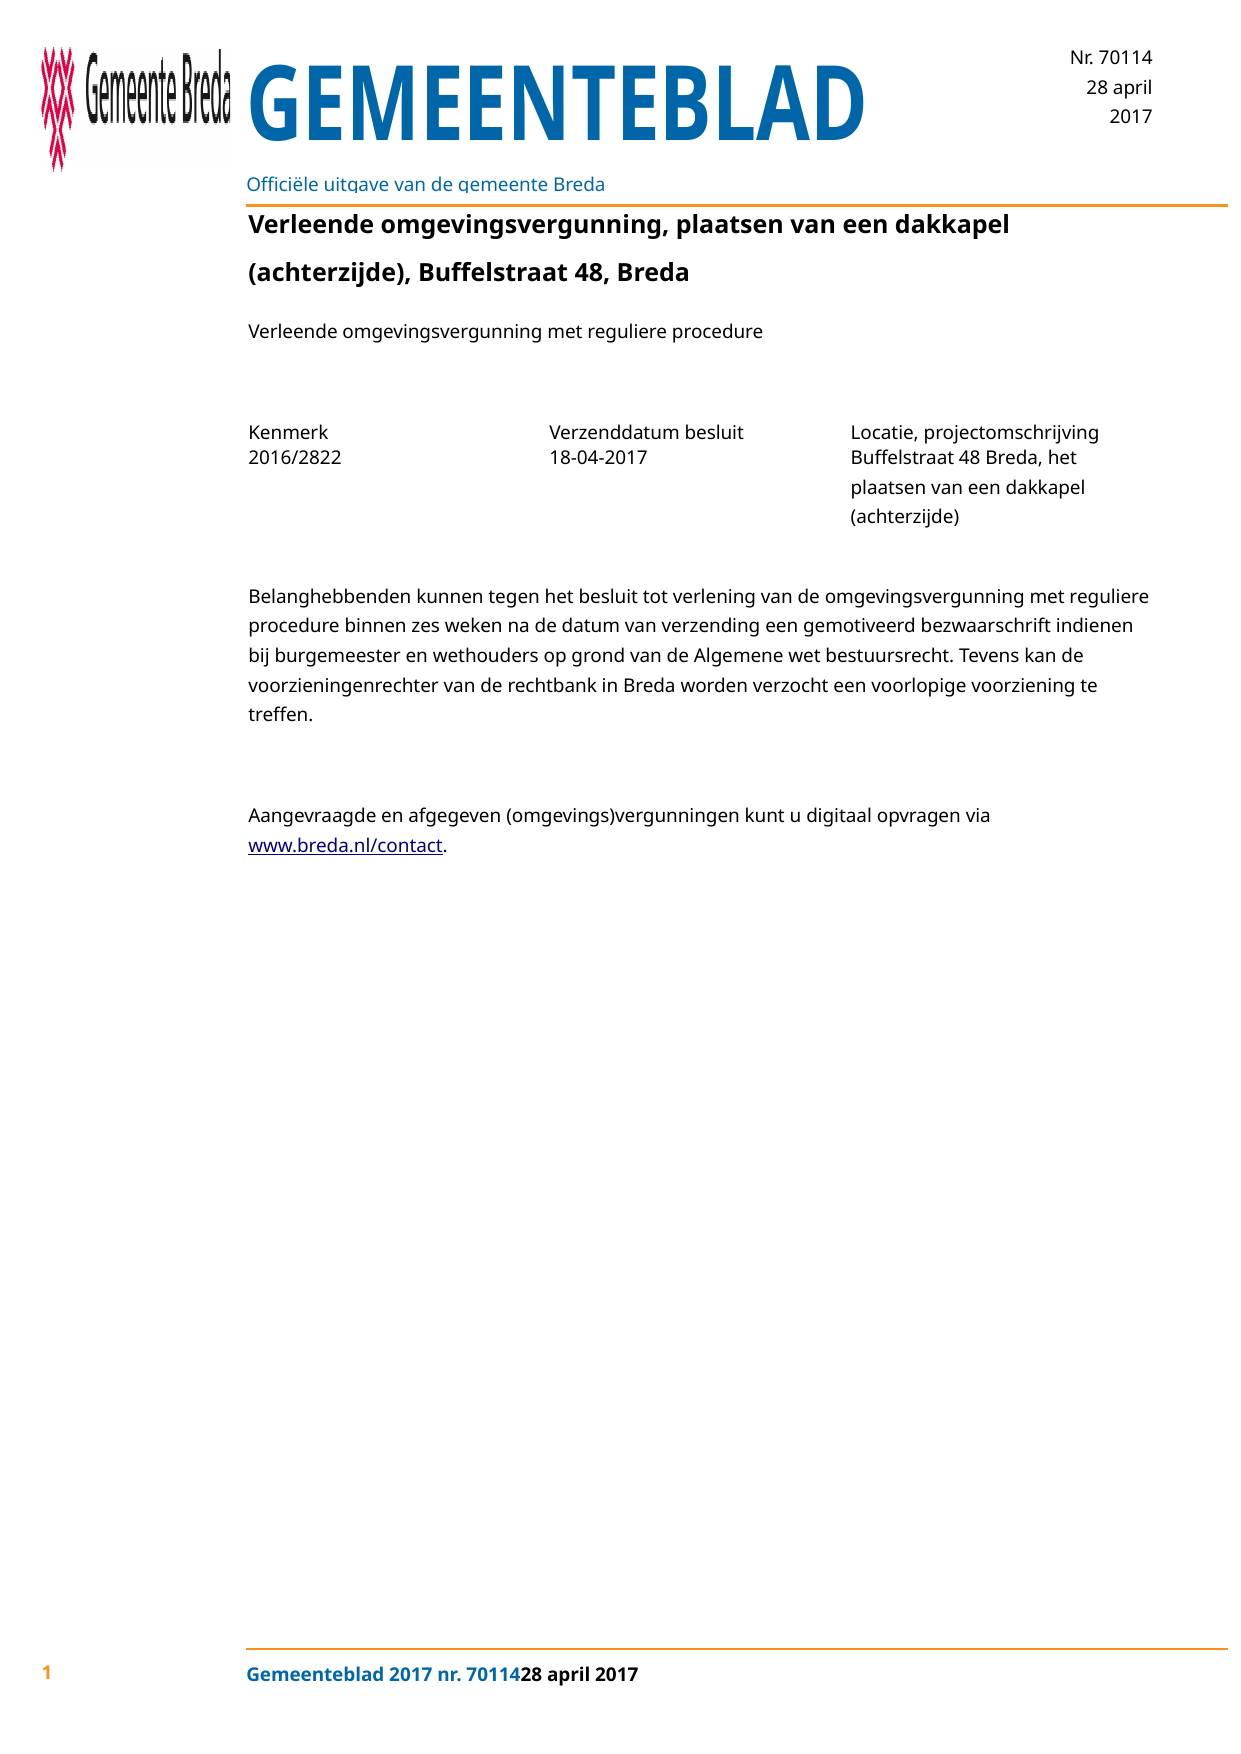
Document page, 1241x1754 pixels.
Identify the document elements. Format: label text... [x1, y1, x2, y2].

table_cell 2016/2822 [248, 445, 549, 529]
text Verleende omgevingsvergunning, plaatsen van een dakkapel (achterzijde), Buffelstraat 48, Breda [248, 207, 1152, 288]
table_header Kenmerk [248, 419, 549, 444]
table_cell 18-04-2017 [549, 445, 850, 529]
table_header Locatie, projectomschrijving [850, 419, 1152, 444]
picture [41, 47, 231, 172]
text Aangevraagde en afgegeven (omgevings)vergunningen kunt u digitaal opvragen via www.breda.nl/contact. [248, 802, 1152, 858]
text Verleende omgevingsvergunning met reguliere procedure [248, 318, 1152, 344]
table_cell Buffelstraat 48 Breda, het plaatsen van een dakkapel (achterzijde) [850, 445, 1152, 529]
table_header Verzenddatum besluit [549, 419, 850, 444]
text Belanghebbenden kunnen tegen het besluit tot verlening van de omgevingsvergunning met reguliere procedure binnen zes weken na de datum van verzending een gemotiveerd bezwaarschrift indienen bij burgemeester en wethouders op grond van de Algemene wet bestuursrecht. Tevens kan de voorzieningenrechter van de rechtbank in Breda worden verzocht een voorlopige voorziening te treffen. [248, 583, 1152, 727]
